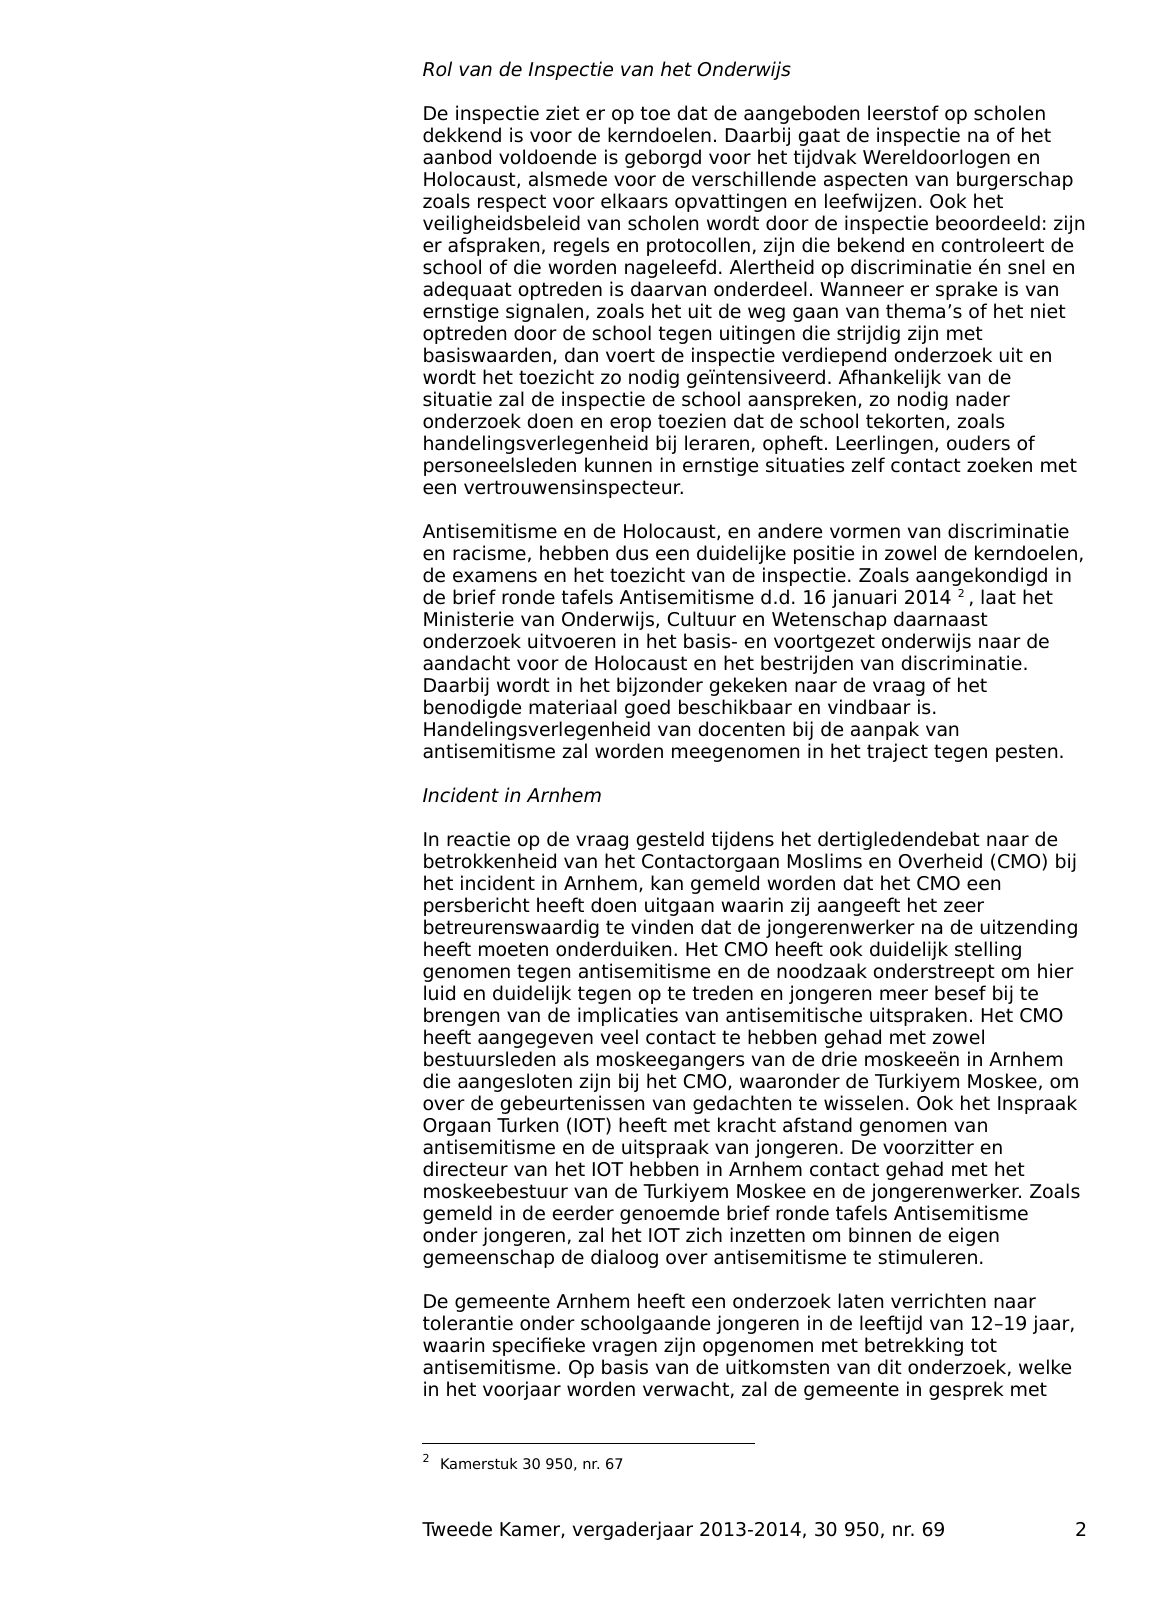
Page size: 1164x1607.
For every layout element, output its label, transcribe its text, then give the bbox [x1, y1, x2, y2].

text Kamerstuk 30 950, nr. 67 [422, 1452, 1087, 1474]
text Antisemitisme en de Holocaust, en andere vormen van discriminatie en racisme, hebben dus een duidelijke positie in zowel de kerndoelen, de examens en het toezicht van de inspectie. Zoals aangekondigd in de brief ronde tafels Antisemitisme d.d. 16 januari 2014 , laat het Ministerie van Onderwijs, Cultuur en Wetenschap daarnaast onderzoek uitvoeren in het basis- en voortgezet onderwijs naar de aandacht voor de Holocaust en het bestrijden van discriminatie. Daarbij wordt in het bijzonder gekeken naar de vraag of het benodigde materiaal goed beschikbaar en vindbaar is. Handelingsverlegenheid van docenten bij de aanpak van antisemitisme zal worden meegenomen in het traject tegen pesten. [422, 521, 1087, 763]
subtitle Incident in Arnhem [422, 785, 1087, 807]
text In reactie op de vraag gesteld tijdens het dertigledendebat naar de betrokkenheid van het Contactorgaan Moslims en Overheid (CMO) bij het incident in Arnhem, kan gemeld worden dat het CMO een persbericht heeft doen uitgaan waarin zij aangeeft het zeer betreurenswaardig te vinden dat de jongerenwerker na de uitzending heeft moeten onderduiken. Het CMO heeft ook duidelijk stelling genomen tegen antisemitisme en de noodzaak onderstreept om hier luid en duidelijk tegen op te treden en jongeren meer besef bij te brengen van de implicaties van antisemitische uitspraken. Het CMO heeft aangegeven veel contact te hebben gehad met zowel bestuursleden als moskeegangers van de drie moskeeën in Arnhem die aangesloten zijn bij het CMO, waaronder de Turkiyem Moskee, om over de gebeurtenissen van gedachten te wisselen. Ook het Inspraak Orgaan Turken (IOT) heeft met kracht afstand genomen van antisemitisme en de uitspraak van jongeren. De voorzitter en directeur van het IOT hebben in Arnhem contact gehad met het moskeebestuur van de Turkiyem Moskee en de jongerenwerker. Zoals gemeld in de eerder genoemde brief ronde tafels Antisemitisme onder jongeren, zal het IOT zich inzetten om binnen de eigen gemeenschap de dialoog over antisemitisme te stimuleren. [422, 829, 1087, 1269]
text De gemeente Arnhem heeft een onderzoek laten verrichten naar tolerantie onder schoolgaande jongeren in de leeftijd van 12–19 jaar, waarin specifieke vragen zijn opgenomen met betrekking tot antisemitisme. Op basis van de uitkomsten van dit onderzoek, welke in het voorjaar worden verwacht, zal de gemeente in gesprek met [422, 1291, 1087, 1401]
subtitle Rol van de Inspectie van het Onderwijs [422, 59, 1087, 81]
text De inspectie ziet er op toe dat de aangeboden leerstof op scholen dekkend is voor de kerndoelen. Daarbij gaat de inspectie na of het aanbod voldoende is geborgd voor het tijdvak Wereldoorlogen en Holocaust, alsmede voor de verschillende aspecten van burgerschap zoals respect voor elkaars opvattingen en leefwijzen. Ook het veiligheidsbeleid van scholen wordt door de inspectie beoordeeld: zijn er afspraken, regels en protocollen, zijn die bekend en controleert de school of die worden nageleefd. Alertheid op discriminatie én snel en adequaat optreden is daarvan onderdeel. Wanneer er sprake is van ernstige signalen, zoals het uit de weg gaan van thema’s of het niet optreden door de school tegen uitingen die strijdig zijn met basiswaarden, dan voert de inspectie verdiepend onderzoek uit en wordt het toezicht zo nodig geïntensiveerd. Afhankelijk van de situatie zal de inspectie de school aanspreken, zo nodig nader onderzoek doen en erop toezien dat de school tekorten, zoals handelingsverlegenheid bij leraren, opheft. Leerlingen, ouders of personeelsleden kunnen in ernstige situaties zelf contact zoeken met een vertrouwensinspecteur. [422, 103, 1087, 499]
